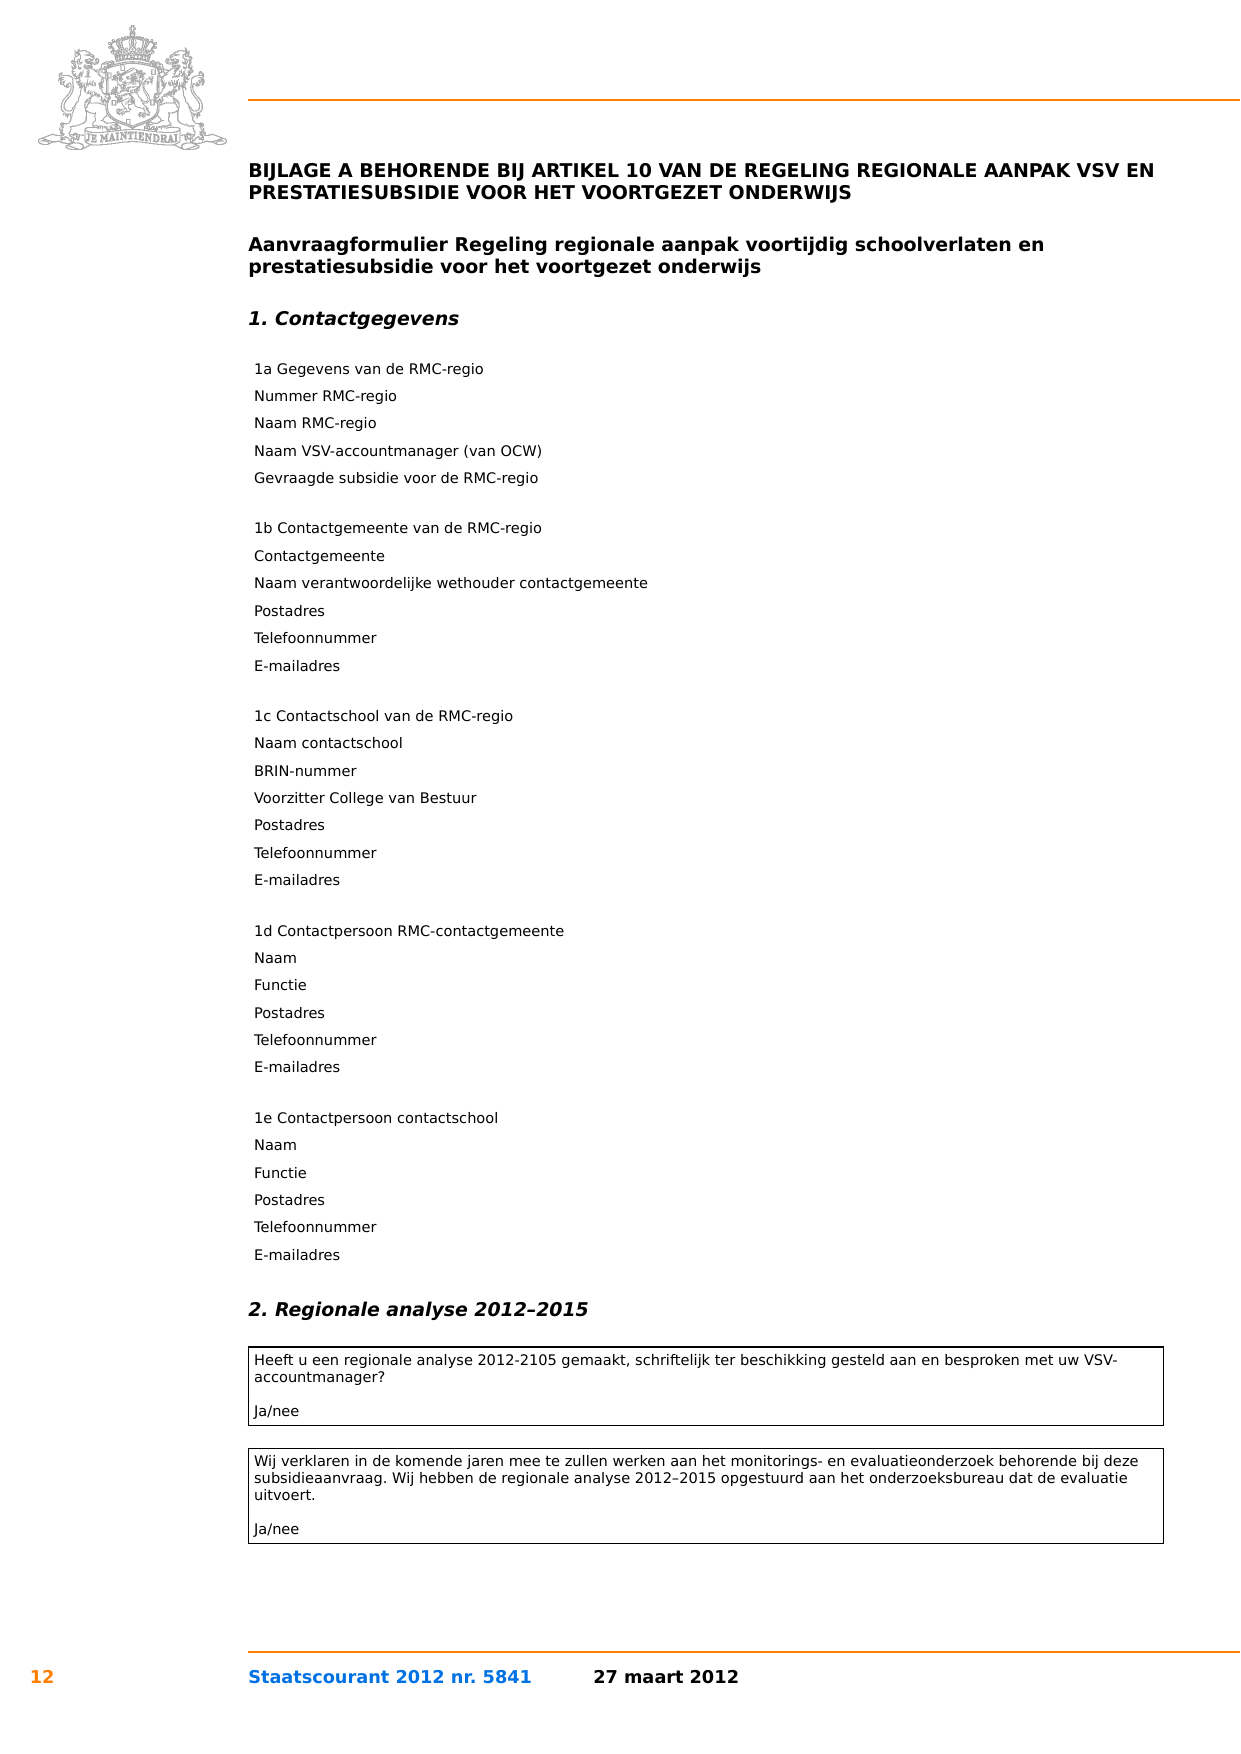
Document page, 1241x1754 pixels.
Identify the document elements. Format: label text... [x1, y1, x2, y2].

table_header 1b Contactgemeente van de RMC-regio [249, 516, 1163, 542]
table_header 1a Gegevens van de RMC-regio [249, 356, 1163, 382]
table_cell [704, 1215, 1163, 1241]
table_cell [704, 1000, 1163, 1026]
table_cell Naam [249, 1133, 703, 1159]
table_header 1c Contactschool van de RMC-regio [249, 703, 1163, 729]
table_header 1e Contactpersoon contactschool [249, 1105, 1163, 1131]
table_cell [249, 1504, 1163, 1521]
table_cell [704, 1242, 1163, 1268]
table_cell [704, 758, 1163, 784]
table_cell E-mailadres [249, 868, 703, 894]
table_cell Postadres [249, 598, 703, 624]
table_cell [704, 945, 1163, 971]
subtitle Aanvraagformulier Regeling regionale aanpak voortijdig schoolverlaten en prestatiesubsidie voor het voortgezet onderwijs [248, 234, 1163, 278]
table_cell [704, 438, 1163, 464]
table_cell [704, 730, 1163, 757]
table_cell [704, 383, 1163, 409]
table_cell [704, 1055, 1163, 1081]
table_cell Gevraagde subsidie voor de RMC-regio [249, 465, 703, 492]
table_cell Functie [249, 973, 703, 999]
table_header Heeft u een regionale analyse 2012-2105 gemaakt, schriftelijk ter beschikking gesteld aan en besproken met uw VSV-accountmanager? [249, 1348, 1163, 1386]
table_cell Contactgemeente [249, 543, 703, 569]
table_cell Voorzitter College van Bestuur [249, 785, 703, 812]
table_cell Postadres [249, 1187, 703, 1213]
table_header Wij verklaren in de komende jaren mee te zullen werken aan het monitorings- en evaluatieonderzoek behorende bij deze subsidieaanvraag. Wij hebben de regionale analyse 2012–2015 opgestuurd aan het onderzoeksbureau dat de evaluatie uitvoert. [249, 1449, 1163, 1504]
table_cell [704, 411, 1163, 437]
table_cell [704, 1160, 1163, 1186]
table_cell E-mailadres [249, 1055, 703, 1081]
table_cell [704, 465, 1163, 492]
table_cell [704, 625, 1163, 652]
table_cell [704, 785, 1163, 812]
table_cell Ja/nee [249, 1403, 1163, 1425]
table_cell E-mailadres [249, 653, 703, 679]
table_cell [704, 1133, 1163, 1159]
table_cell [249, 1386, 1163, 1403]
table_cell Telefoonnummer [249, 840, 703, 866]
table_cell Ja/nee [249, 1521, 1163, 1543]
table_cell E-mailadres [249, 1242, 703, 1268]
table_cell BRIN-nummer [249, 758, 703, 784]
table_cell Nummer RMC-regio [249, 383, 703, 409]
table_cell Telefoonnummer [249, 1215, 703, 1241]
table_cell Telefoonnummer [249, 625, 703, 652]
table_cell [704, 1187, 1163, 1213]
picture [38, 25, 227, 150]
table_cell Postadres [249, 813, 703, 839]
table_cell [704, 543, 1163, 569]
subtitle 1. Contactgegevens [248, 308, 1163, 330]
table_cell Naam [249, 945, 703, 971]
subtitle 2. Regionale analyse 2012–2015 [248, 1299, 1163, 1321]
table_cell Naam RMC-regio [249, 411, 703, 437]
table_cell [704, 973, 1163, 999]
table_cell Naam contactschool [249, 730, 703, 757]
subtitle BIJLAGE A BEHORENDE BIJ ARTIKEL 10 VAN DE REGELING REGIONALE AANPAK VSV EN PRESTATIESUBSIDIE VOOR HET VOORTGEZET ONDERWIJS [248, 160, 1163, 204]
table_cell Postadres [249, 1000, 703, 1026]
table_cell Functie [249, 1160, 703, 1186]
table_cell [704, 598, 1163, 624]
table_cell Naam verantwoordelijke wethouder contactgemeente [249, 571, 703, 597]
table_cell Telefoonnummer [249, 1027, 703, 1054]
table_cell [704, 571, 1163, 597]
table_cell Naam VSV-accountmanager (van OCW) [249, 438, 703, 464]
table_cell [704, 840, 1163, 866]
table_cell [704, 653, 1163, 679]
table_cell [704, 868, 1163, 894]
table_header 1d Contactpersoon RMC-contactgemeente [249, 918, 1163, 944]
table_cell [704, 813, 1163, 839]
table_cell [704, 1027, 1163, 1054]
